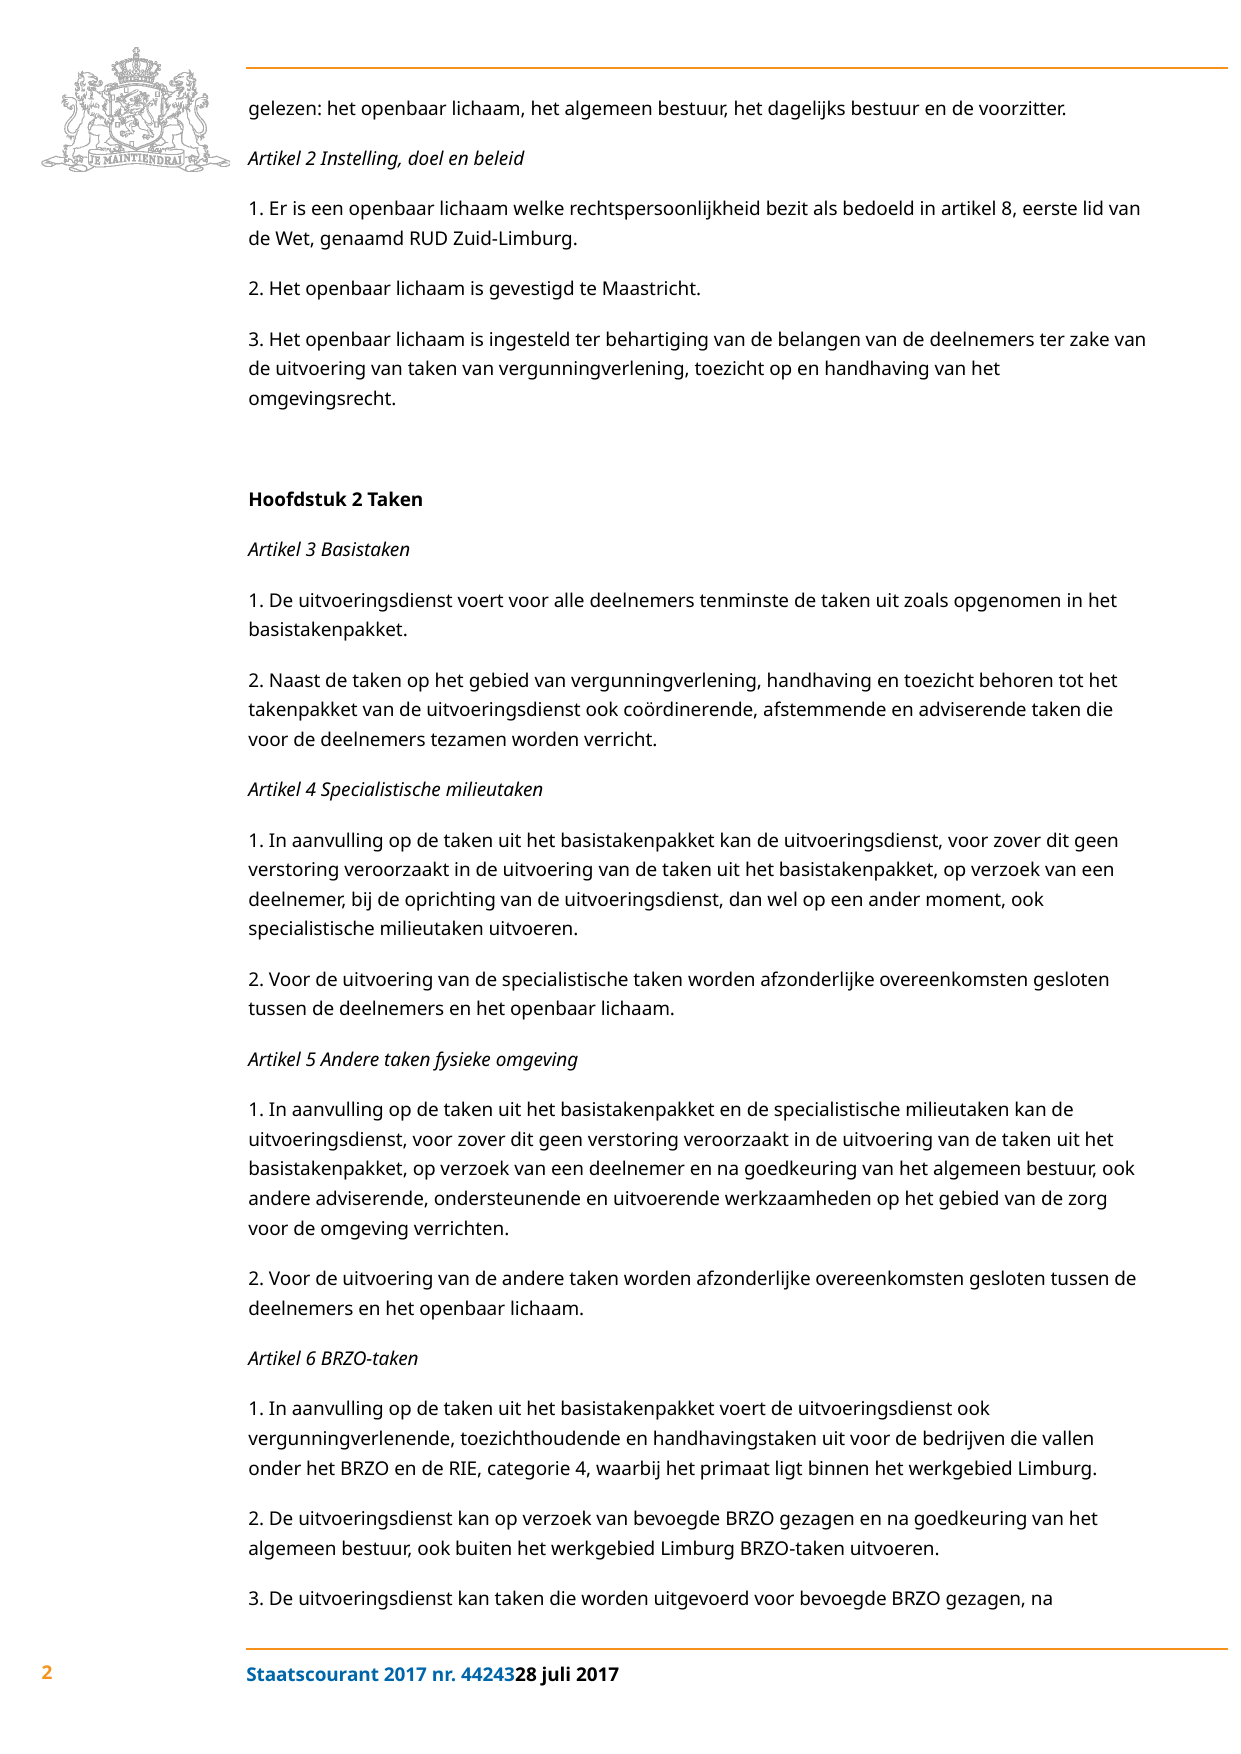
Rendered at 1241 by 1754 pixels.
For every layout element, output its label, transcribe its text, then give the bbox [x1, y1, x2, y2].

text 2. Het openbaar lichaam is gevestigd te Maastricht. [248, 276, 1152, 301]
text 2. De uitvoeringsdienst kan op verzoek van bevoegde BRZO gezagen en na goedkeuring van het algemeen bestuur, ook buiten het werkgebied Limburg BRZO-taken uitvoeren. [248, 1505, 1152, 1561]
text 2. Voor de uitvoering van de specialistische taken worden afzonderlijke overeenkomsten gesloten tussen de deelnemers en het openbaar lichaam. [248, 966, 1152, 1021]
text Artikel 2 Instelling, doel en beleid [248, 145, 1152, 171]
text Hoofdstuk 2 Taken [248, 486, 1152, 512]
text 2. Voor de uitvoering van de andere taken worden afzonderlijke overeenkomsten gesloten tussen de deelnemers en het openbaar lichaam. [248, 1265, 1152, 1321]
text 1. Er is een openbaar lichaam welke rechtspersoonlijkheid bezit als bedoeld in artikel 8, eerste lid van de Wet, genaamd RUD Zuid-Limburg. [248, 196, 1152, 251]
text Artikel 5 Andere taken fysieke omgeving [248, 1046, 1152, 1072]
text Artikel 3 Basistaken [248, 536, 1152, 562]
text 1. De uitvoeringsdienst voert voor alle deelnemers tenminste de taken uit zoals opgenomen in het basistakenpakket. [248, 587, 1152, 642]
text 3. Het openbaar lichaam is ingesteld ter behartiging van de belangen van de deelnemers ter zake van de uitvoering van taken van vergunningverlening, toezicht op en handhaving van het omgevingsrecht. [248, 326, 1152, 411]
text 1. In aanvulling op de taken uit het basistakenpakket en de specialistische milieutaken kan de uitvoeringsdienst, voor zover dit geen verstoring veroorzaakt in de uitvoering van de taken uit het basistakenpakket, op verzoek van een deelnemer en na goedkeuring van het algemeen bestuur, ook andere adviserende, ondersteunende en uitvoerende werkzaamheden op het gebied van de zorg voor de omgeving verrichten. [248, 1096, 1152, 1241]
text 1. In aanvulling op de taken uit het basistakenpakket kan de uitvoeringsdienst, voor zover dit geen verstoring veroorzaakt in de uitvoering van de taken uit het basistakenpakket, op verzoek van een deelnemer, bij de oprichting van de uitvoeringsdienst, dan wel op een ander moment, ook specialistische milieutaken uitvoeren. [248, 827, 1152, 941]
text 3. De uitvoeringsdienst kan taken die worden uitgevoerd voor bevoegde BRZO gezagen, na [248, 1585, 1152, 1611]
text Artikel 4 Specialistische milieutaken [248, 776, 1152, 802]
text Artikel 6 BRZO-taken [248, 1345, 1152, 1371]
text 1. In aanvulling op de taken uit het basistakenpakket voert de uitvoeringsdienst ook vergunningverlenende, toezichthoudende en handhavingstaken uit voor de bedrijven die vallen onder het BRZO en de RIE, categorie 4, waarbij het primaat ligt binnen het werkgebied Limburg. [248, 1396, 1152, 1481]
text gelezen: het openbaar lichaam, het algemeen bestuur, het dagelijks bestuur en de voorzitter. [248, 95, 1152, 121]
picture [41, 47, 231, 172]
text 2. Naast de taken op het gebied van vergunningverlening, handhaving en toezicht behoren tot het takenpakket van de uitvoeringsdienst ook coördinerende, afstemmende en adviserende taken die voor de deelnemers tezamen worden verricht. [248, 667, 1152, 752]
